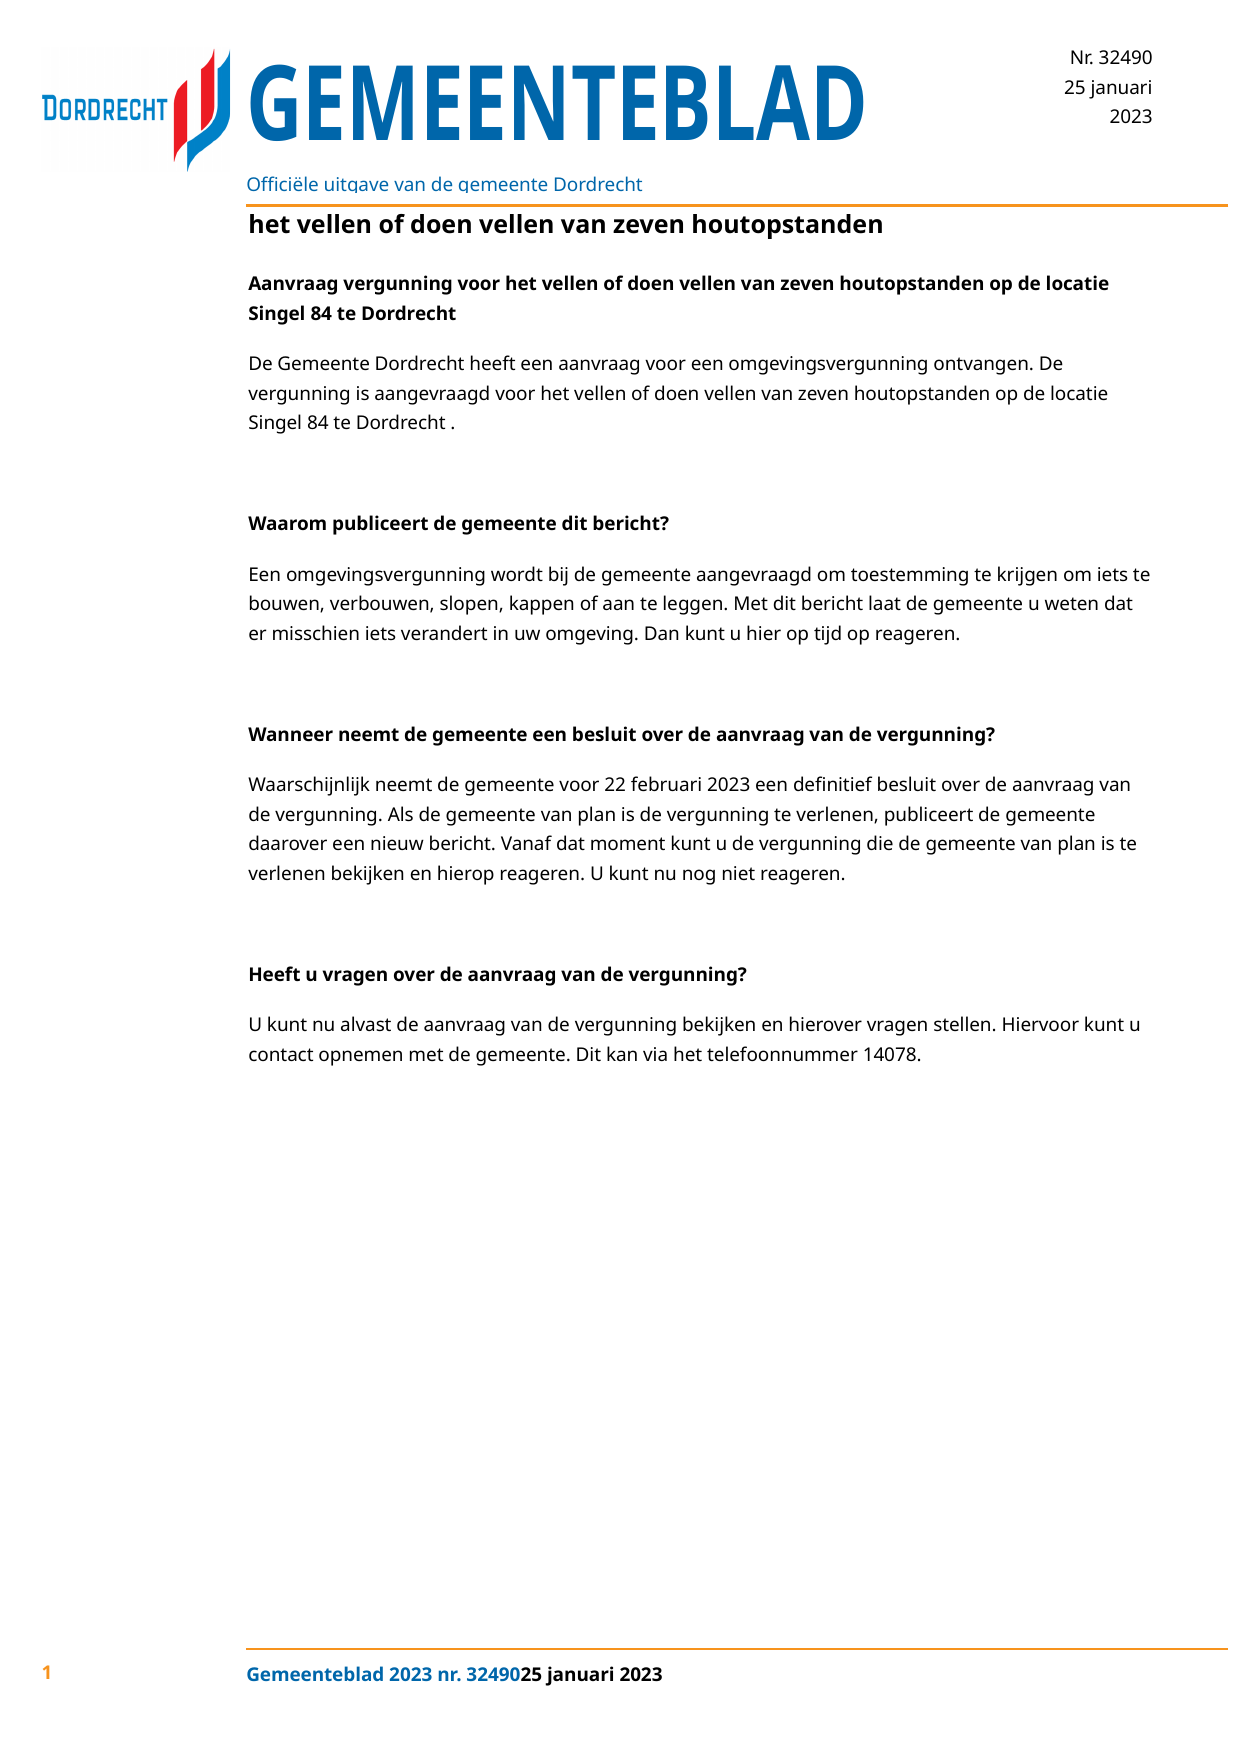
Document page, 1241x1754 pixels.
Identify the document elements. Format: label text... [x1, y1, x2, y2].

text U kunt nu alvast de aanvraag van de vergunning bekijken en hierover vragen stellen. Hiervoor kunt u contact opnemen met de gemeente. Dit kan via het telefoonnummer 14078. [248, 1011, 1152, 1066]
text Waarschijnlijk neemt de gemeente voor 22 februari 2023 een definitief besluit over de aanvraag van de vergunning. Als de gemeente van plan is de vergunning te verlenen, publiceert de gemeente daarover een nieuw bericht. Vanaf dat moment kunt u de vergunning die de gemeente van plan is te verlenen bekijken en hierop reageren. U kunt nu nog niet reageren. [248, 771, 1152, 886]
text Waarom publiceert de gemeente dit bericht? [248, 510, 1152, 536]
text Heeft u vragen over de aanvraag van de vergunning? [248, 961, 1152, 986]
text Aanvraag vergunning voor het vellen of doen vellen van zeven houtopstanden op de locatie Singel 84 te Dordrecht [248, 270, 1152, 326]
text Wanneer neemt de gemeente een besluit over de aanvraag van de vergunning? [248, 721, 1152, 746]
text Een omgevingsvergunning wordt bij de gemeente aangevraagd om toestemming te krijgen om iets te bouwen, verbouwen, slopen, kappen of aan te leggen. Met dit bericht laat de gemeente u weten dat er misschien iets verandert in uw omgeving. Dan kunt u hier op tijd op reageren. [248, 561, 1152, 646]
picture [41, 47, 231, 172]
text De Gemeente Dordrecht heeft een aanvraag voor een omgevingsvergunning ontvangen. De vergunning is aangevraagd voor het vellen of doen vellen van zeven houtopstanden op de locatie Singel 84 te Dordrecht . [248, 350, 1152, 435]
text het vellen of doen vellen van zeven houtopstanden [248, 207, 1152, 241]
